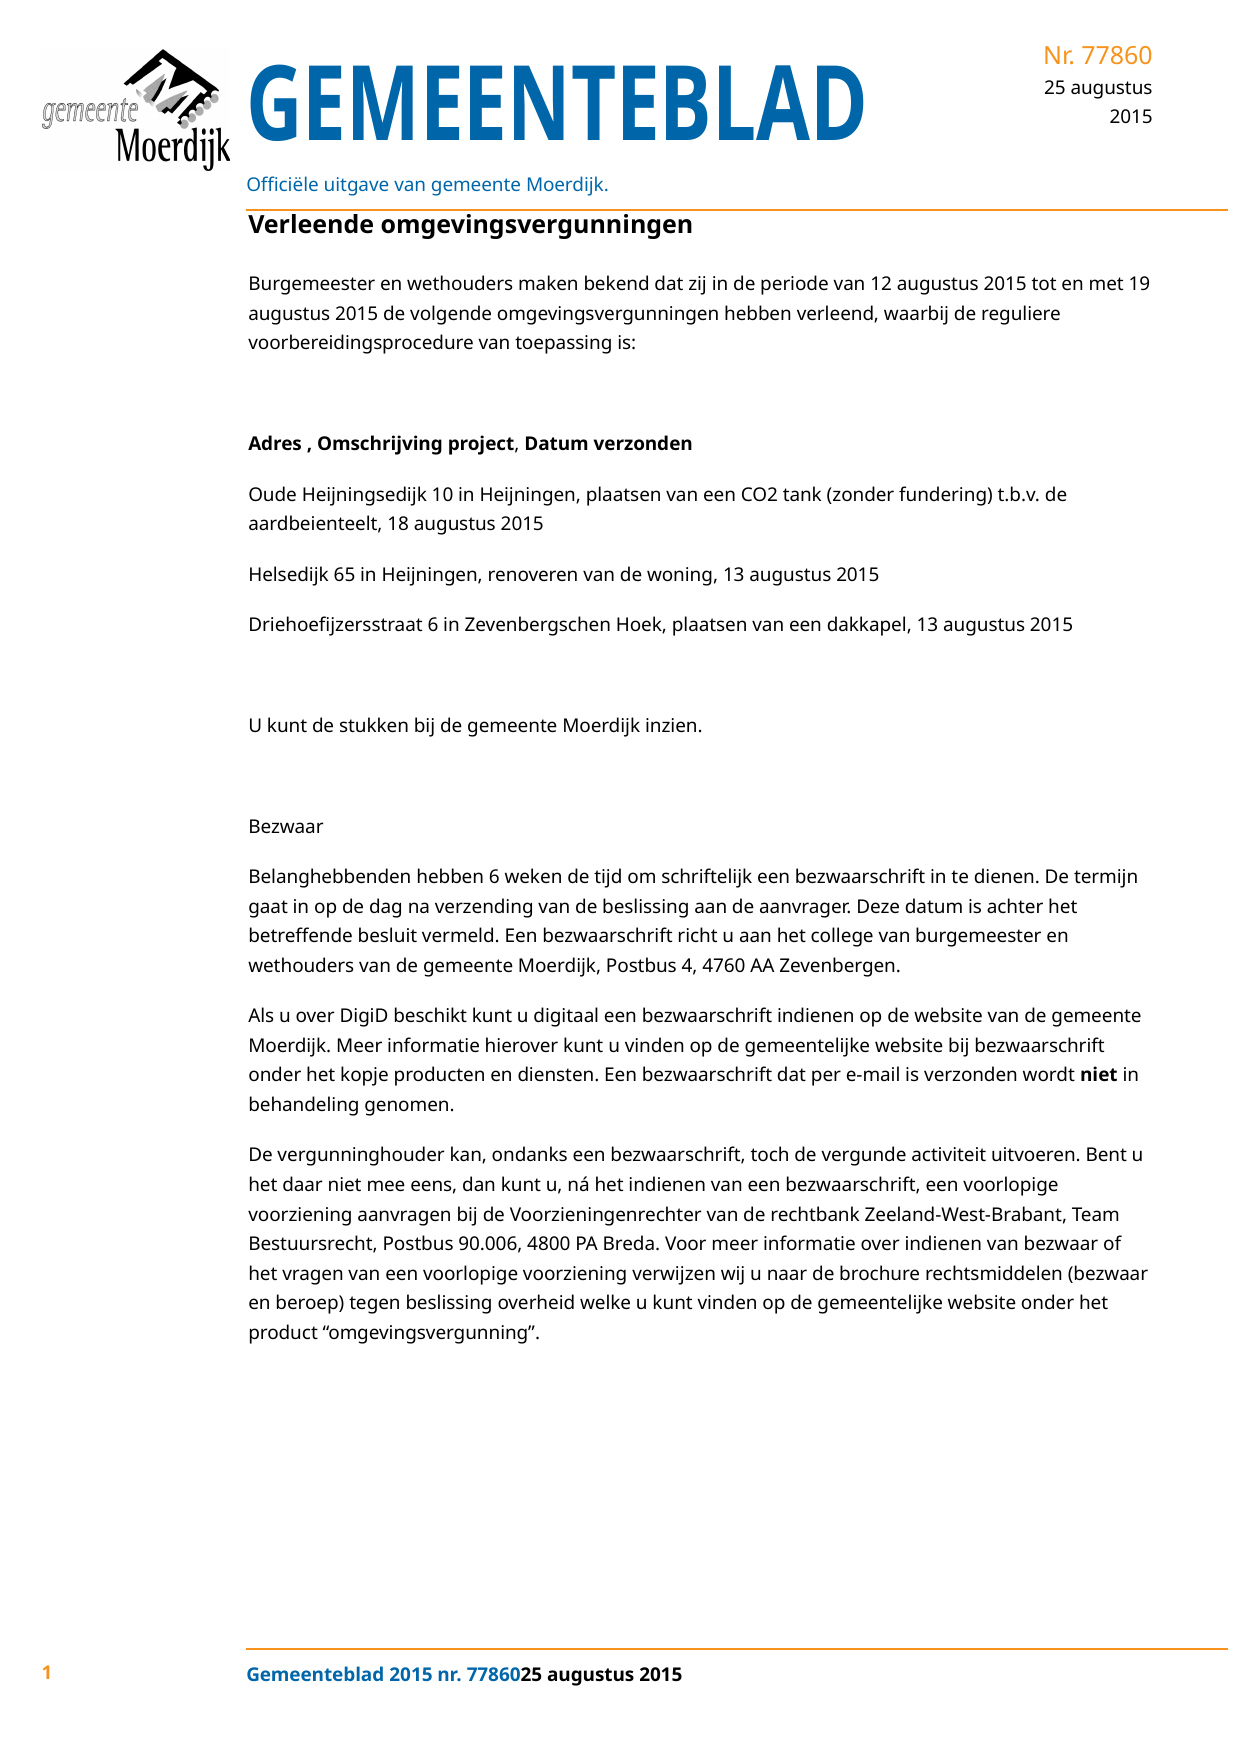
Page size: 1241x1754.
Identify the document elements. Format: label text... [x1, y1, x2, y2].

picture [41, 47, 231, 172]
text Helsedijk 65 in Heijningen, renoveren van de woning, 13 augustus 2015 [248, 561, 1152, 586]
text Verleende omgevingsvergunningen [248, 211, 1152, 241]
text Als u over DigiD beschikt kunt u digitaal een bezwaarschrift indienen op de website van de gemeente Moerdijk. Meer informatie hierover kunt u vinden op de gemeentelijke website bij bezwaarschrift onder het kopje producten en diensten. Een bezwaarschrift dat per e-mail is verzonden wordt niet in behandeling genomen. [248, 1002, 1152, 1117]
text Belanghebbenden hebben 6 weken de tijd om schriftelijk een bezwaarschrift in te dienen. De termijn gaat in op de dag na verzending van de beslissing aan de aanvrager. Deze datum is achter het betreffende besluit vermeld. Een bezwaarschrift richt u aan het college van burgemeester en wethouders van de gemeente Moerdijk, Postbus 4, 4760 AA Zevenbergen. [248, 863, 1152, 978]
text Bezwaar [248, 813, 1152, 838]
text Burgemeester en wethouders maken bekend dat zij in de periode van 12 augustus 2015 tot en met 19 augustus 2015 de volgende omgevingsvergunningen hebben verleend, waarbij de reguliere voorbereidingsprocedure van toepassing is: [248, 270, 1152, 355]
text U kunt de stukken bij de gemeente Moerdijk inzien. [248, 712, 1152, 738]
text Oude Heijningsedijk 10 in Heijningen, plaatsen van een CO2 tank (zonder fundering) t.b.v. de aardbeienteelt, 18 augustus 2015 [248, 481, 1152, 536]
text Driehoefijzersstraat 6 in Zevenbergschen Hoek, plaatsen van een dakkapel, 13 augustus 2015 [248, 611, 1152, 637]
text Adres , Omschrijving project, Datum verzonden [248, 430, 1152, 456]
text De vergunninghouder kan, ondanks een bezwaarschrift, toch de vergunde activiteit uitvoeren. Bent u het daar niet mee eens, dan kunt u, ná het indienen van een bezwaarschrift, een voorlopige voorziening aanvragen bij de Voorzieningenrechter van de rechtbank Zeeland-West-Brabant, Team Bestuursrecht, Postbus 90.006, 4800 PA Breda. Voor meer informatie over indienen van bezwaar of het vragen van een voorlopige voorziening verwijzen wij u naar de brochure rechtsmiddelen (bezwaar en beroep) tegen beslissing overheid welke u kunt vinden op de gemeentelijke website onder het product “omgevingsvergunning”. [248, 1142, 1152, 1345]
